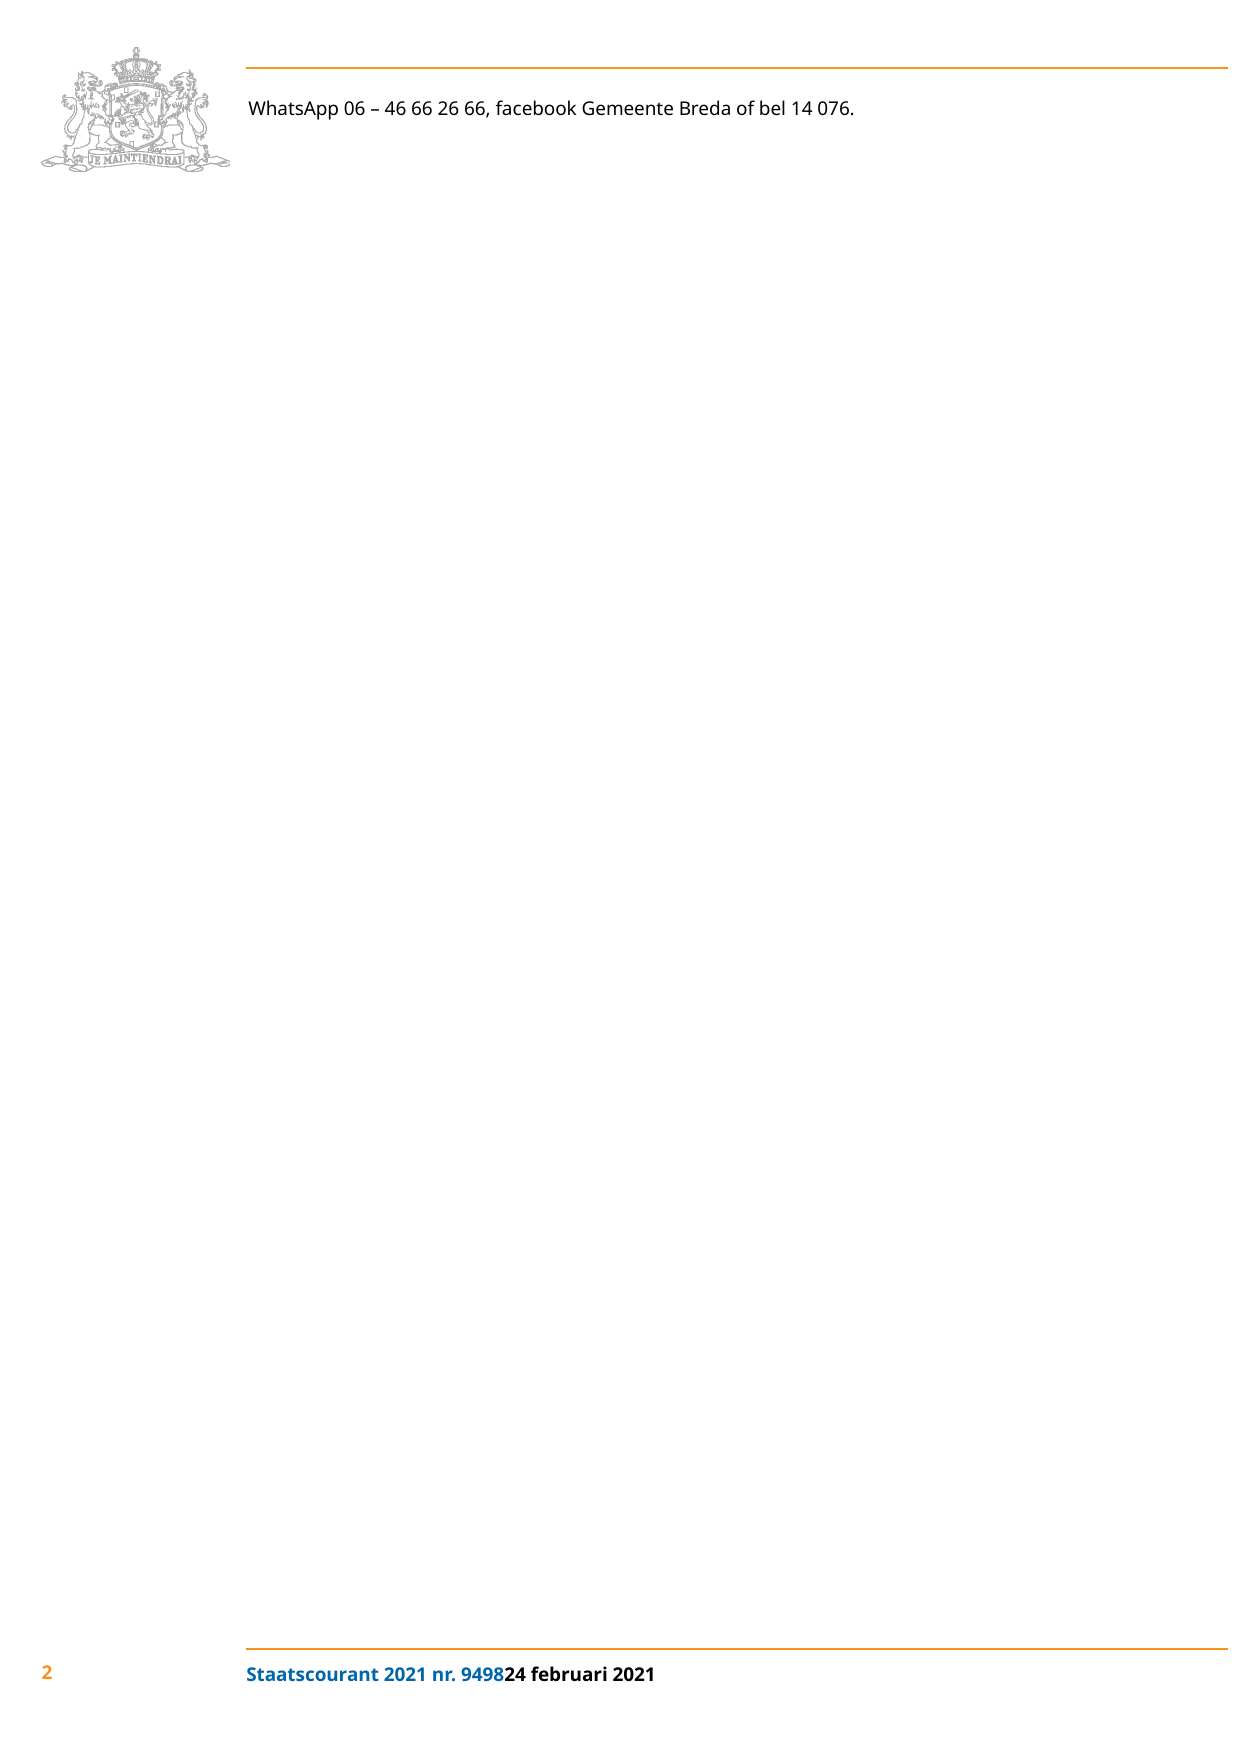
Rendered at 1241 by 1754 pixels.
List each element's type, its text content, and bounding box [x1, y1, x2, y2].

text WhatsApp 06 – 46 66 26 66, facebook Gemeente Breda of bel 14 076. [248, 95, 1152, 121]
picture [41, 47, 231, 172]
